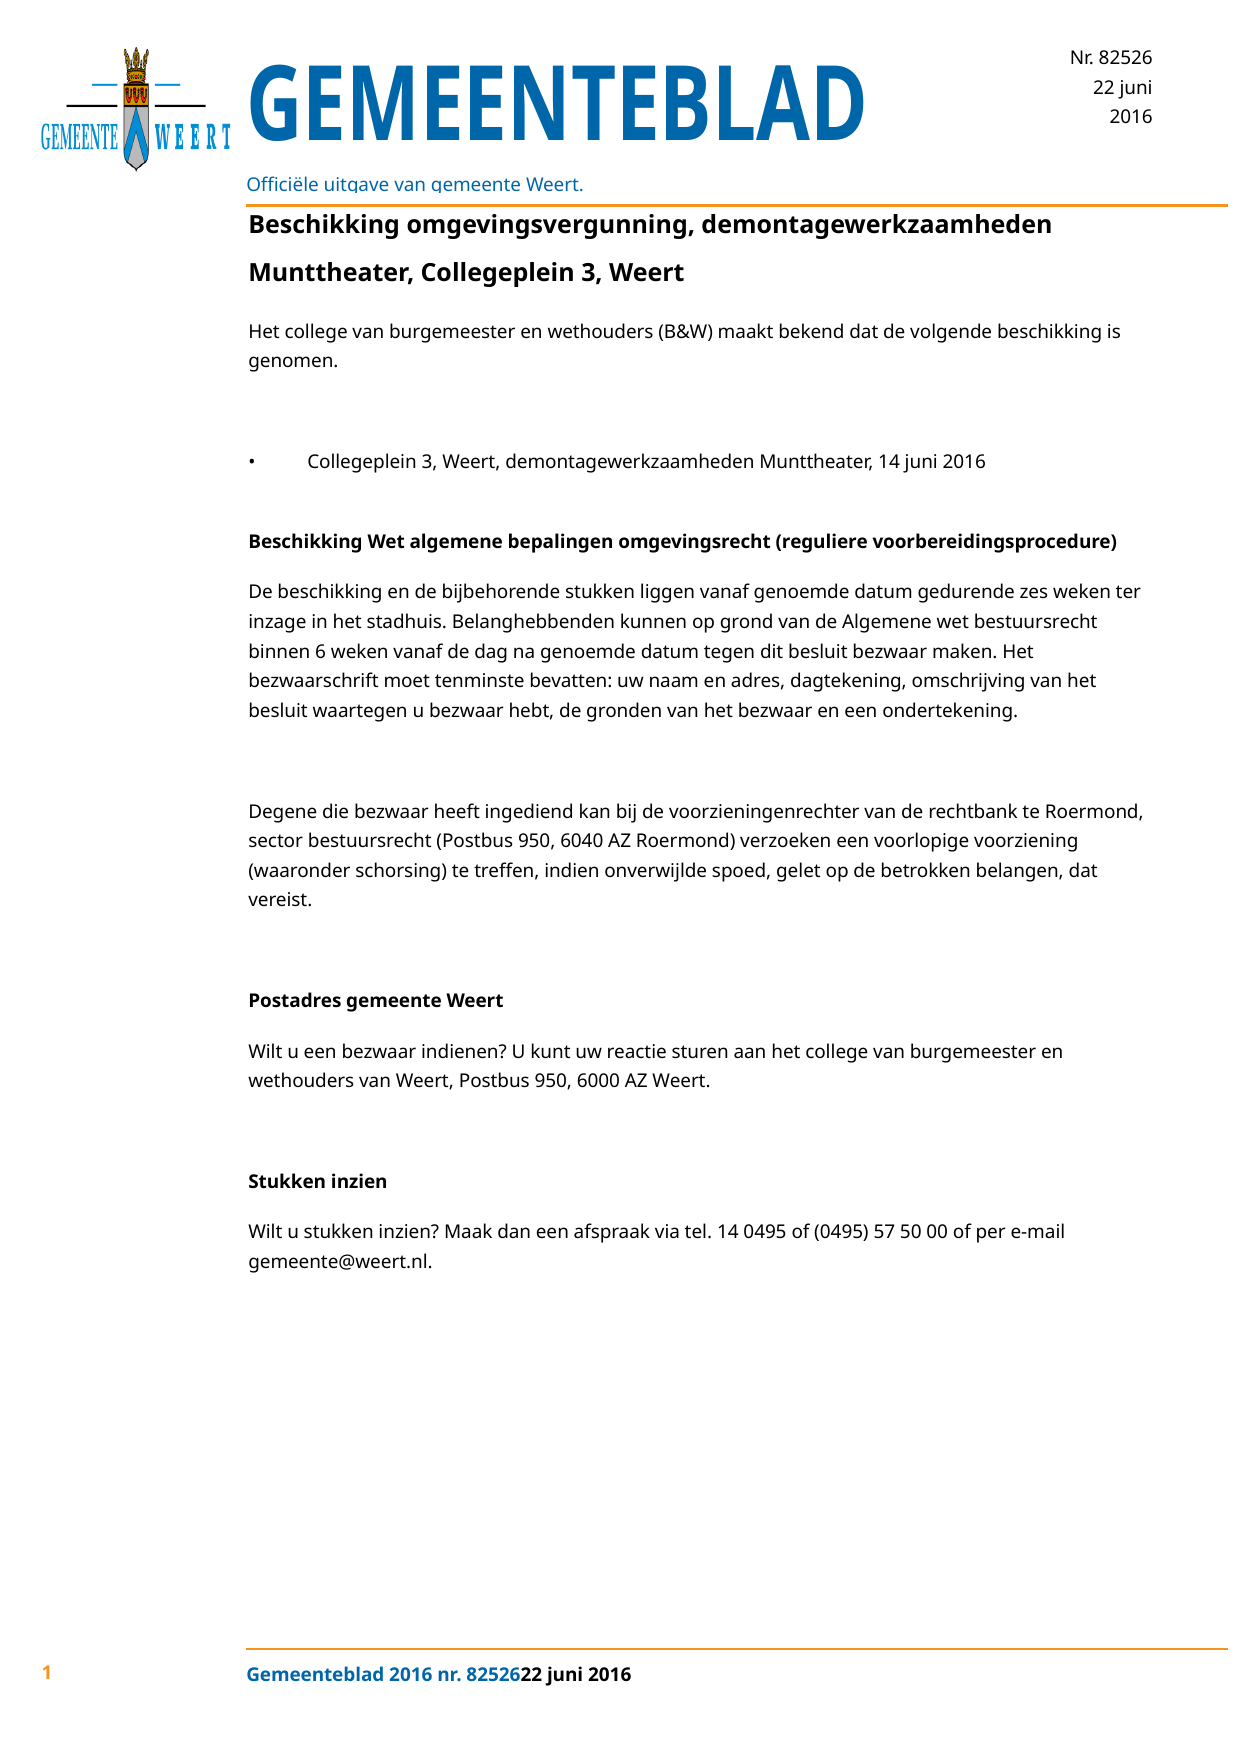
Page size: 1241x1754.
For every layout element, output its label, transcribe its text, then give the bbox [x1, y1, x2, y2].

text Beschikking omgevingsvergunning, demontagewerkzaamheden Munttheater, Collegeplein 3, Weert [248, 207, 1152, 288]
text Degene die bezwaar heeft ingediend kan bij de voorzieningenrechter van de rechtbank te Roermond, sector bestuursrecht (Postbus 950, 6040 AZ Roermond) verzoeken een voorlopige voorziening (waaronder schorsing) te treffen, indien onverwijlde spoed, gelet op de betrokken belangen, dat vereist. [248, 798, 1152, 912]
text Beschikking Wet algemene bepalingen omgevingsrecht (reguliere voorbereidingsprocedure) [248, 528, 1152, 554]
text Wilt u stukken inzien? Maak dan een afspraak via tel. 14 0495 of (0495) 57 50 00 of per e-mail gemeente@weert.nl. [248, 1219, 1152, 1274]
list Collegeplein 3, Weert, demontagewerkzaamheden Munttheater, 14 juni 2016 [248, 448, 1152, 474]
picture [41, 47, 231, 172]
text De beschikking en de bijbehorende stukken liggen vanaf genoemde datum gedurende zes weken ter inzage in het stadhuis. Belanghebbenden kunnen op grond van de Algemene wet bestuursrecht binnen 6 weken vanaf de dag na genoemde datum tegen dit besluit bezwaar maken. Het bezwaarschrift moet tenminste bevatten: uw naam en adres, dagtekening, omschrijving van het besluit waartegen u bezwaar hebt, de gronden van het bezwaar en een ondertekening. [248, 579, 1152, 723]
text Stukken inzien [248, 1168, 1152, 1194]
text Het college van burgemeester en wethouders (B&W) maakt bekend dat de volgende beschikking is genomen. [248, 318, 1152, 373]
text Wilt u een bezwaar indienen? U kunt uw reactie sturen aan het college van burgemeester en wethouders van Weert, Postbus 950, 6000 AZ Weert. [248, 1038, 1152, 1093]
text Postadres gemeente Weert [248, 987, 1152, 1013]
